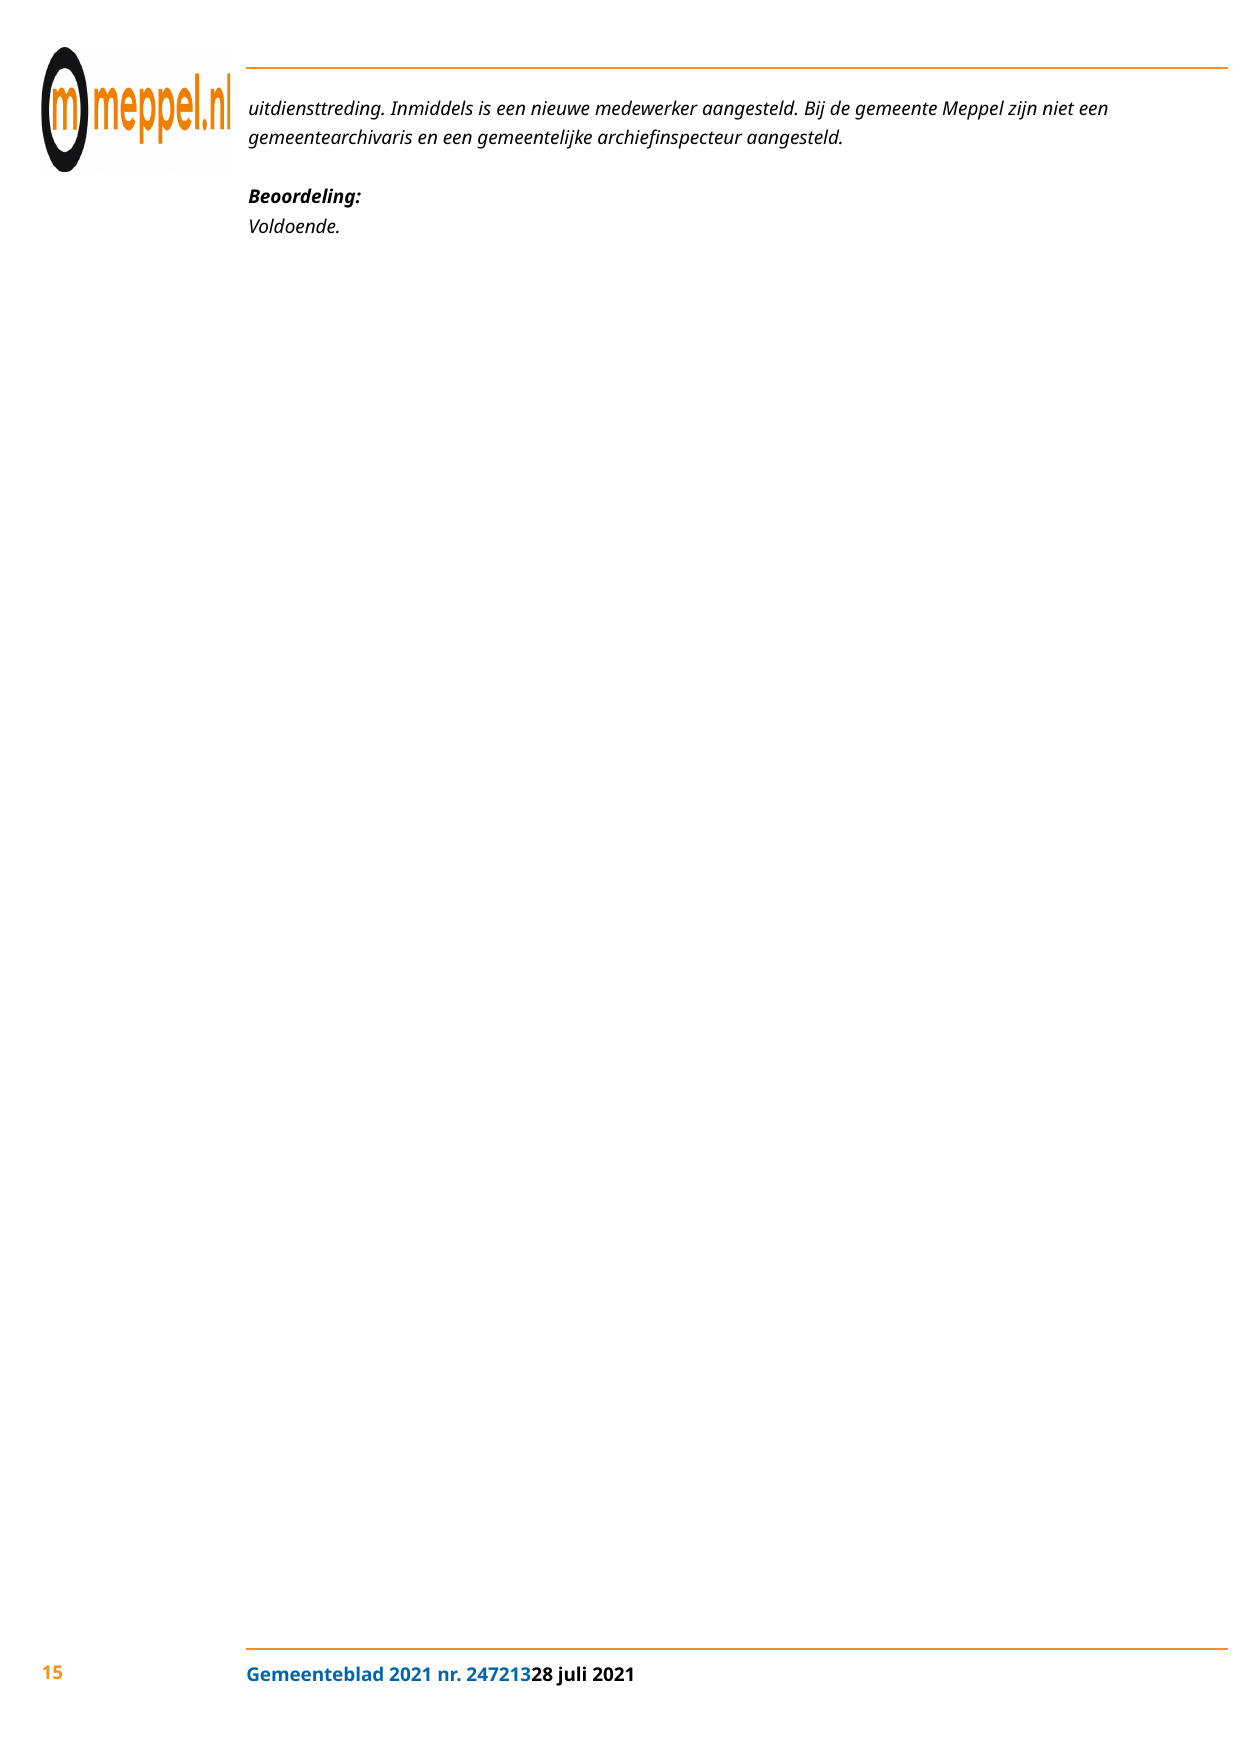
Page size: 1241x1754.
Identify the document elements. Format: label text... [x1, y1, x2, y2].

text Beoordeling: [248, 183, 1152, 209]
text Voldoende. [248, 213, 1152, 239]
text uitdiensttreding. Inmiddels is een nieuwe medewerker aangesteld. Bij de gemeente Meppel zijn niet een gemeentearchivaris en een gemeentelijke archiefinspecteur aangesteld. [248, 95, 1152, 150]
picture [41, 47, 231, 172]
